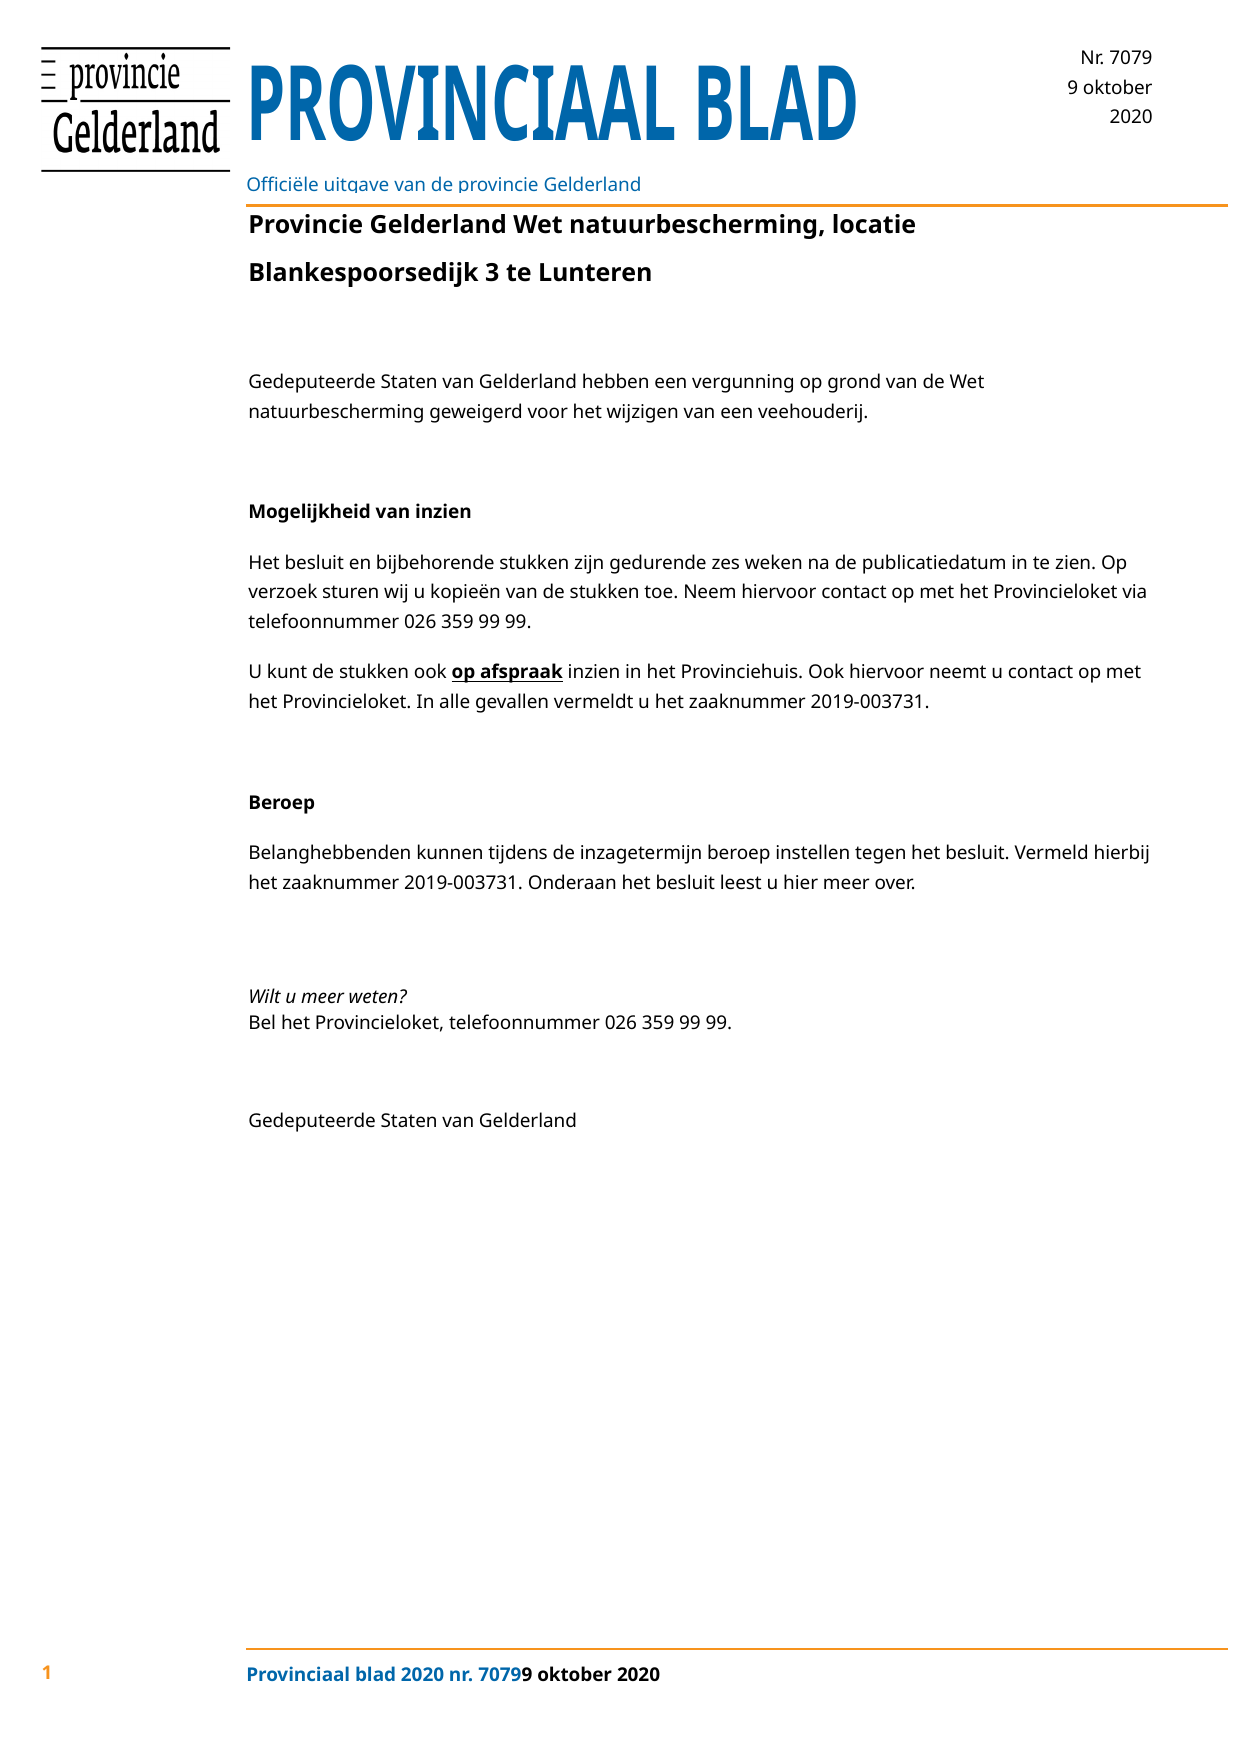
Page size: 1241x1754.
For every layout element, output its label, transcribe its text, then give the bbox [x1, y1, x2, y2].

text Belanghebbenden kunnen tijdens de inzagetermijn beroep instellen tegen het besluit. Vermeld hierbij het zaaknummer 2019-003731. Onderaan het besluit leest u hier meer over. [248, 839, 1152, 895]
text Provincie Gelderland Wet natuurbescherming, locatie Blankespoorsedijk 3 te Lunteren [248, 207, 1152, 288]
text Mogelijkheid van inzien [248, 499, 1152, 524]
text Gedeputeerde Staten van Gelderland [248, 1107, 1152, 1133]
text Bel het Provincieloket, telefoonnummer 026 359 99 99. [248, 1009, 1152, 1035]
text Beroep [248, 789, 1152, 815]
text Het besluit en bijbehorende stukken zijn gedurende zes weken na de publicatiedatum in te zien. Op verzoek sturen wij u kopieën van de stukken toe. Neem hiervoor contact op met het Provincieloket via telefoonnummer 026 359 99 99. [248, 549, 1152, 634]
text Wilt u meer weten? [248, 983, 1152, 1009]
text U kunt de stukken ook op afspraak inzien in het Provinciehuis. Ook hiervoor neemt u contact op met het Provincieloket. In alle gevallen vermeldt u het zaaknummer 2019-003731. [248, 659, 1152, 714]
picture [41, 47, 231, 172]
text Gedeputeerde Staten van Gelderland hebben een vergunning op grond van de Wet natuurbescherming geweigerd voor het wijzigen van een veehouderij. [248, 368, 1152, 424]
